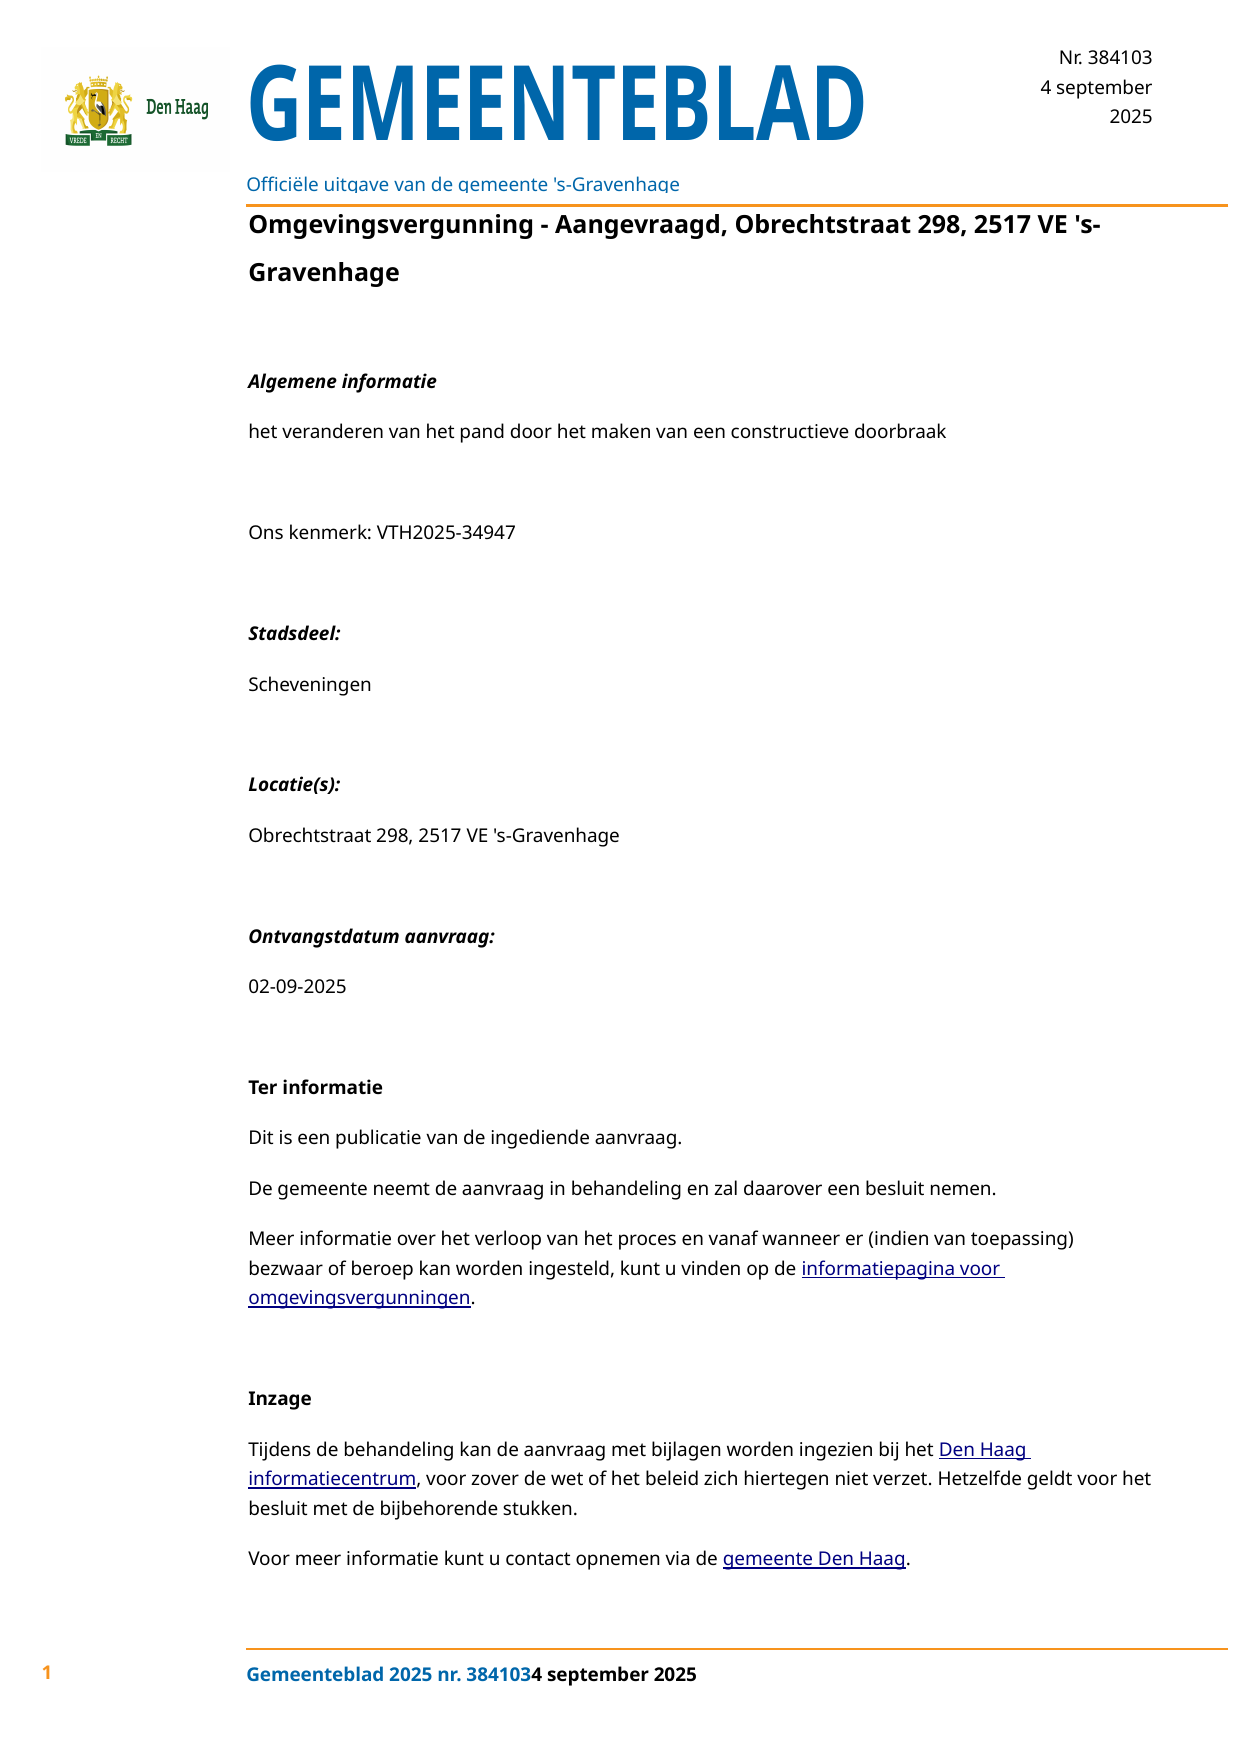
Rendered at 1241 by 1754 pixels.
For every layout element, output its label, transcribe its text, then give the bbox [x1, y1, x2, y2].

text Locatie(s): [248, 772, 1152, 797]
picture [41, 47, 231, 172]
text 02-09-2025 [248, 973, 1152, 999]
text Ons kenmerk: VTH2025-34947 [248, 519, 1152, 545]
text De gemeente neemt de aanvraag in behandeling en zal daarover een besluit nemen. [248, 1175, 1152, 1201]
text Dit is een publicatie van de ingediende aanvraag. [248, 1124, 1152, 1150]
text Scheveningen [248, 671, 1152, 697]
text het veranderen van het pand door het maken van een constructieve doorbraak [248, 419, 1152, 444]
text Algemene informatie [248, 368, 1152, 394]
text Inzage [248, 1385, 1152, 1411]
text Tijdens de behandeling kan de aanvraag met bijlagen worden ingezien bij het Den Haag informatiecentrum, voor zover de wet of het beleid zich hiertegen niet verzet. Hetzelfde geldt voor het besluit met de bijbehorende stukken. [248, 1436, 1152, 1521]
text Obrechtstraat 298, 2517 VE 's-Gravenhage [248, 822, 1152, 848]
text Voor meer informatie kunt u contact opnemen via de gemeente Den Haag. [248, 1545, 1152, 1571]
text Stadsdeel: [248, 620, 1152, 646]
text Omgevingsvergunning - Aangevraagd, Obrechtstraat 298, 2517 VE 's-Gravenhage [248, 207, 1152, 288]
text Ontvangstdatum aanvraag: [248, 923, 1152, 949]
text Ter informatie [248, 1074, 1152, 1100]
text Meer informatie over het verloop van het proces en vanaf wanneer er (indien van toepassing) bezwaar of beroep kan worden ingesteld, kunt u vinden op de informatiepagina voor omgevingsvergunningen. [248, 1225, 1152, 1310]
